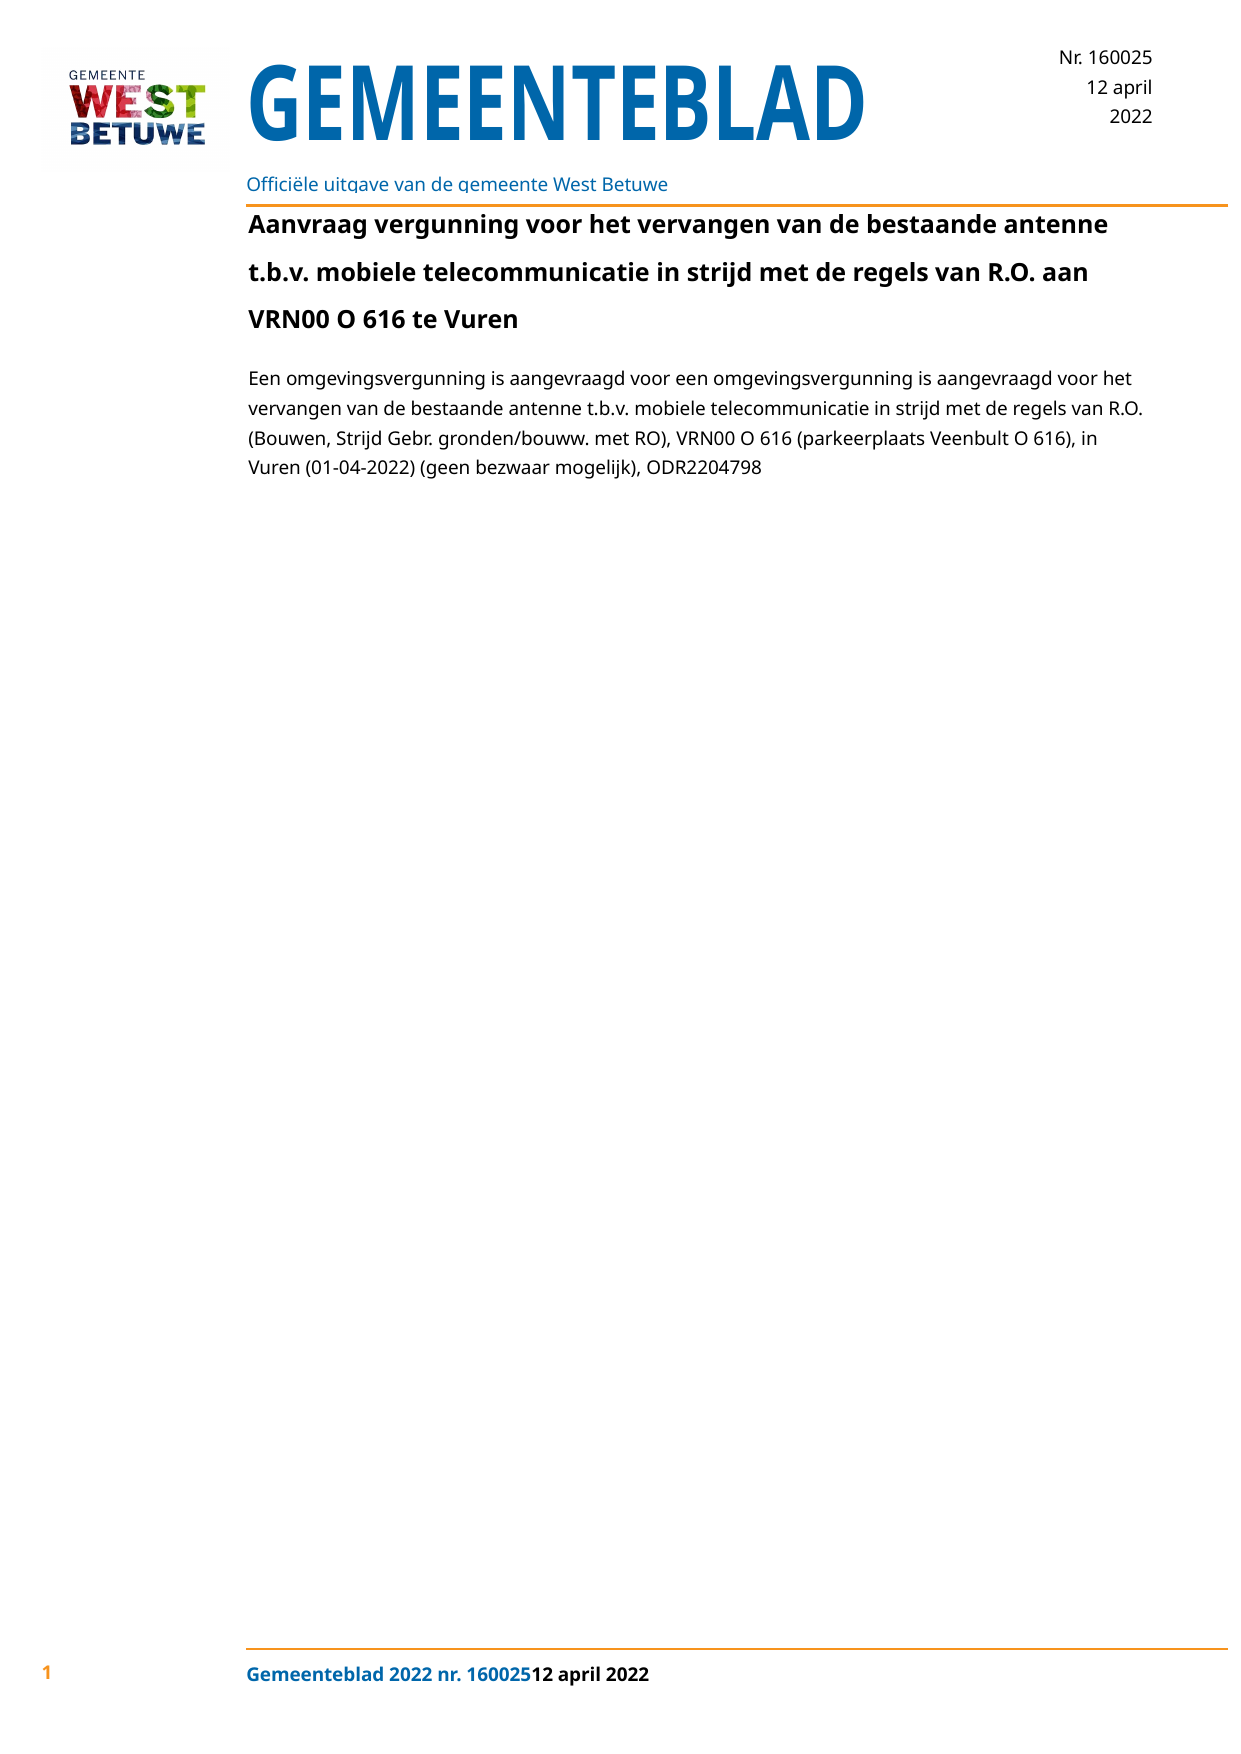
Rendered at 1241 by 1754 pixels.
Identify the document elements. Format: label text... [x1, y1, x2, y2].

text Aanvraag vergunning voor het vervangen van de bestaande antenne t.b.v. mobiele telecommunicatie in strijd met de regels van R.O. aan VRN00 O 616 te Vuren [248, 207, 1152, 336]
text Een omgevingsvergunning is aangevraagd voor een omgevingsvergunning is aangevraagd voor het vervangen van de bestaande antenne t.b.v. mobiele telecommunicatie in strijd met de regels van R.O. (Bouwen, Strijd Gebr. gronden/bouww. met RO), VRN00 O 616 (parkeerplaats Veenbult O 616), in Vuren (01-04-2022) (geen bezwaar mogelijk), ODR2204798 [248, 366, 1152, 480]
picture [41, 47, 231, 172]
